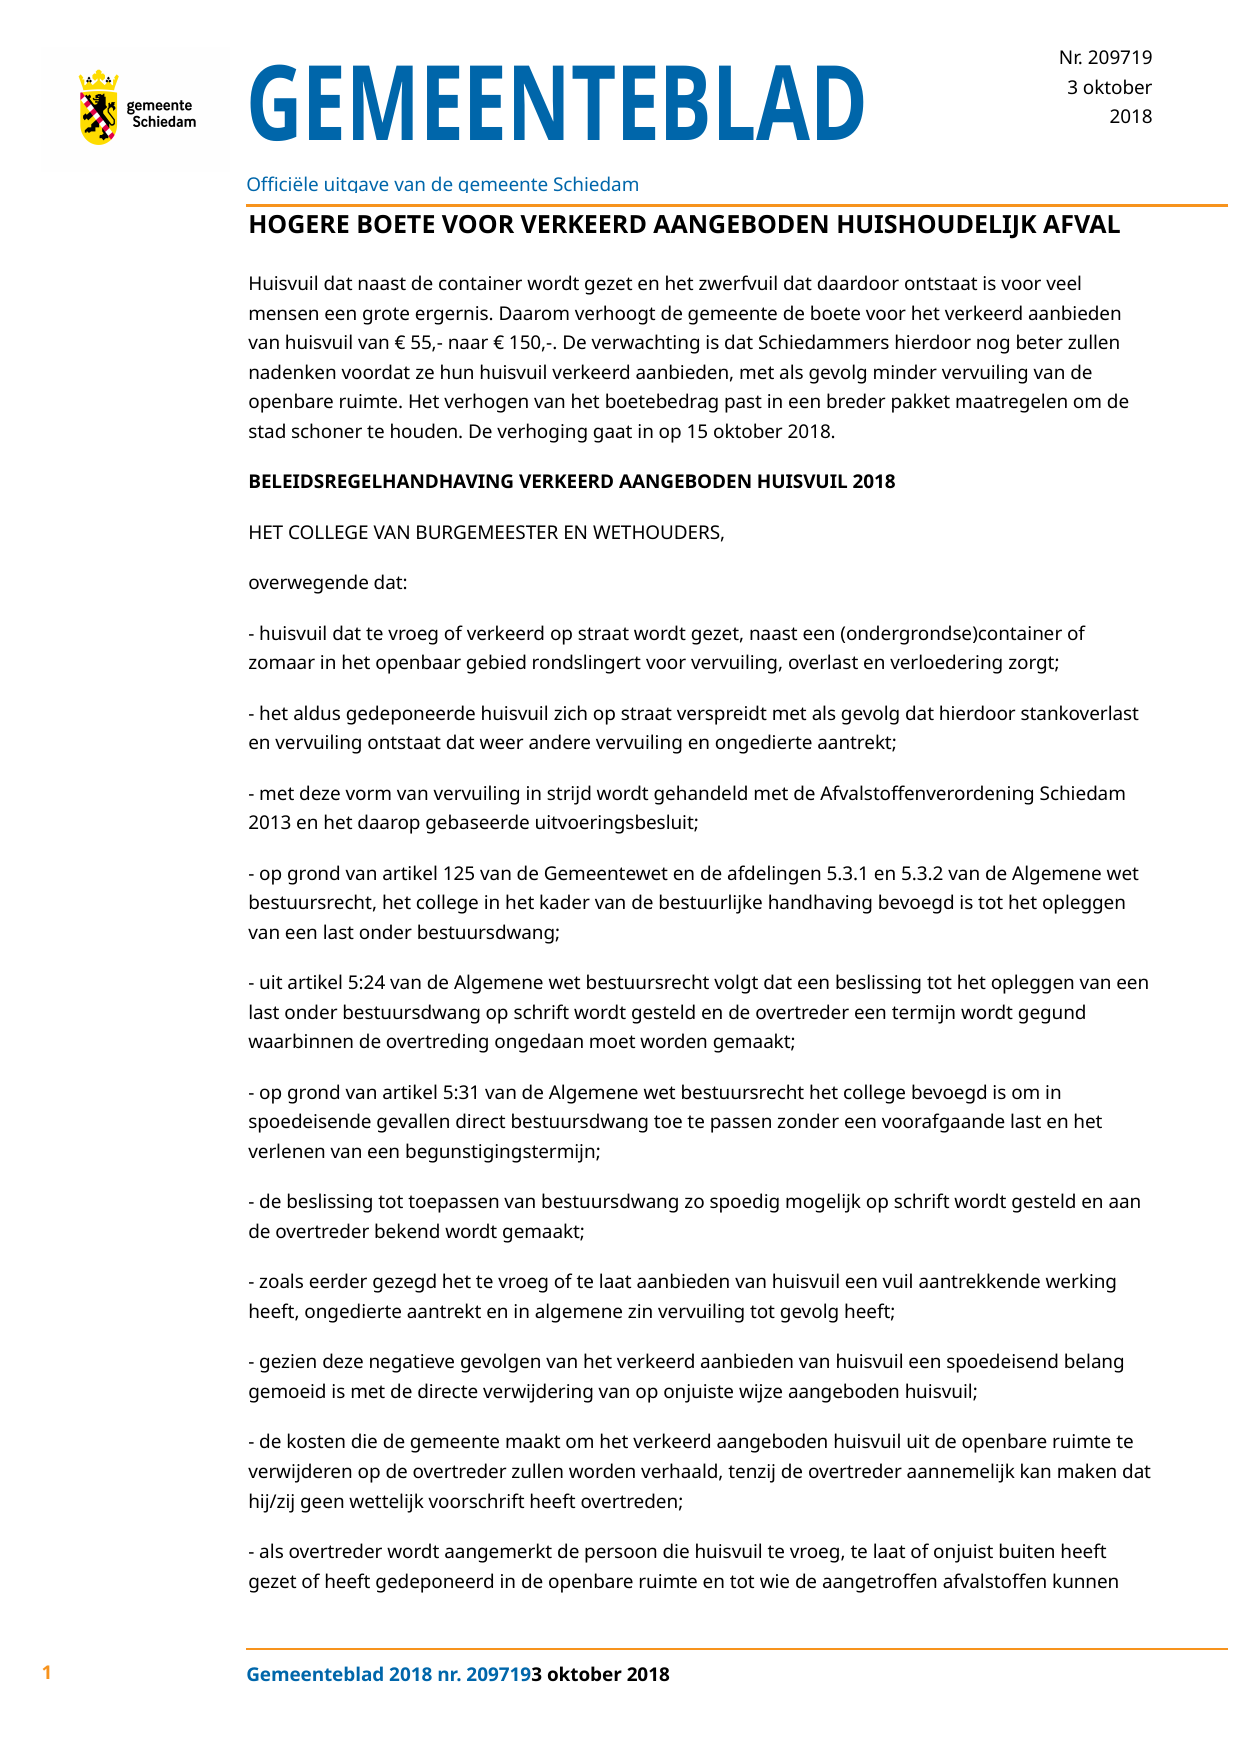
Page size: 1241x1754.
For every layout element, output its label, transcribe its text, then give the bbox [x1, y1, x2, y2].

text - zoals eerder gezegd het te vroeg of te laat aanbieden van huisvuil een vuil aantrekkende werking heeft, ongedierte aantrekt en in algemene zin vervuiling tot gevolg heeft; [248, 1269, 1152, 1324]
text - op grond van artikel 5:31 van de Algemene wet bestuursrecht het college bevoegd is om in spoedeisende gevallen direct bestuursdwang toe te passen zonder een voorafgaande last en het verlenen van een begunstigingstermijn; [248, 1079, 1152, 1164]
text - huisvuil dat te vroeg of verkeerd op straat wordt gezet, naast een (ondergrondse)container of zomaar in het openbaar gebied rondslingert voor vervuiling, overlast en verloedering zorgt; [248, 620, 1152, 675]
picture [41, 47, 231, 172]
text - gezien deze negatieve gevolgen van het verkeerd aanbieden van huisvuil een spoedeisend belang gemoeid is met de directe verwijdering van op onjuiste wijze aangeboden huisvuil; [248, 1349, 1152, 1404]
text - op grond van artikel 125 van de Gemeentewet en de afdelingen 5.3.1 en 5.3.2 van de Algemene wet bestuursrecht, het college in het kader van de bestuurlijke handhaving bevoegd is tot het opleggen van een last onder bestuursdwang; [248, 860, 1152, 945]
text overwegende dat: [248, 569, 1152, 595]
text - met deze vorm van vervuiling in strijd wordt gehandeld met de Afvalstoffenverordening Schiedam 2013 en het daarop gebaseerde uitvoeringsbesluit; [248, 780, 1152, 835]
text BELEIDSREGELHANDHAVING VERKEERD AANGEBODEN HUISVUIL 2018 [248, 469, 1152, 494]
text - de beslissing tot toepassen van bestuursdwang zo spoedig mogelijk op schrift wordt gesteld en aan de overtreder bekend wordt gemaakt; [248, 1189, 1152, 1244]
text Huisvuil dat naast de container wordt gezet en het zwerfvuil dat daardoor ontstaat is voor veel mensen een grote ergernis. Daarom verhoogt de gemeente de boete voor het verkeerd aanbieden van huisvuil van € 55,- naar € 150,-. De verwachting is dat Schiedammers hierdoor nog beter zullen nadenken voordat ze hun huisvuil verkeerd aanbieden, met als gevolg minder vervuiling van de openbare ruimte. Het verhogen van het boetebedrag past in een breder pakket maatregelen om de stad schoner te houden. De verhoging gaat in op 15 oktober 2018. [248, 270, 1152, 444]
text - de kosten die de gemeente maakt om het verkeerd aangeboden huisvuil uit de openbare ruimte te verwijderen op de overtreder zullen worden verhaald, tenzij de overtreder aannemelijk kan maken dat hij/zij geen wettelijk voorschrift heeft overtreden; [248, 1429, 1152, 1513]
text HET COLLEGE VAN BURGEMEESTER EN WETHOUDERS, [248, 519, 1152, 545]
text - als overtreder wordt aangemerkt de persoon die huisvuil te vroeg, te laat of onjuist buiten heeft gezet of heeft gedeponeerd in de openbare ruimte en tot wie de aangetroffen afvalstoffen kunnen [248, 1538, 1152, 1593]
text - het aldus gedeponeerde huisvuil zich op straat verspreidt met als gevolg dat hierdoor stankoverlast en vervuiling ontstaat dat weer andere vervuiling en ongedierte aantrekt; [248, 700, 1152, 755]
text HOGERE BOETE VOOR VERKEERD AANGEBODEN HUISHOUDELIJK AFVAL [248, 207, 1152, 241]
text - uit artikel 5:24 van de Algemene wet bestuursrecht volgt dat een beslissing tot het opleggen van een last onder bestuursdwang op schrift wordt gesteld en de overtreder een termijn wordt gegund waarbinnen de overtreding ongedaan moet worden gemaakt; [248, 969, 1152, 1054]
